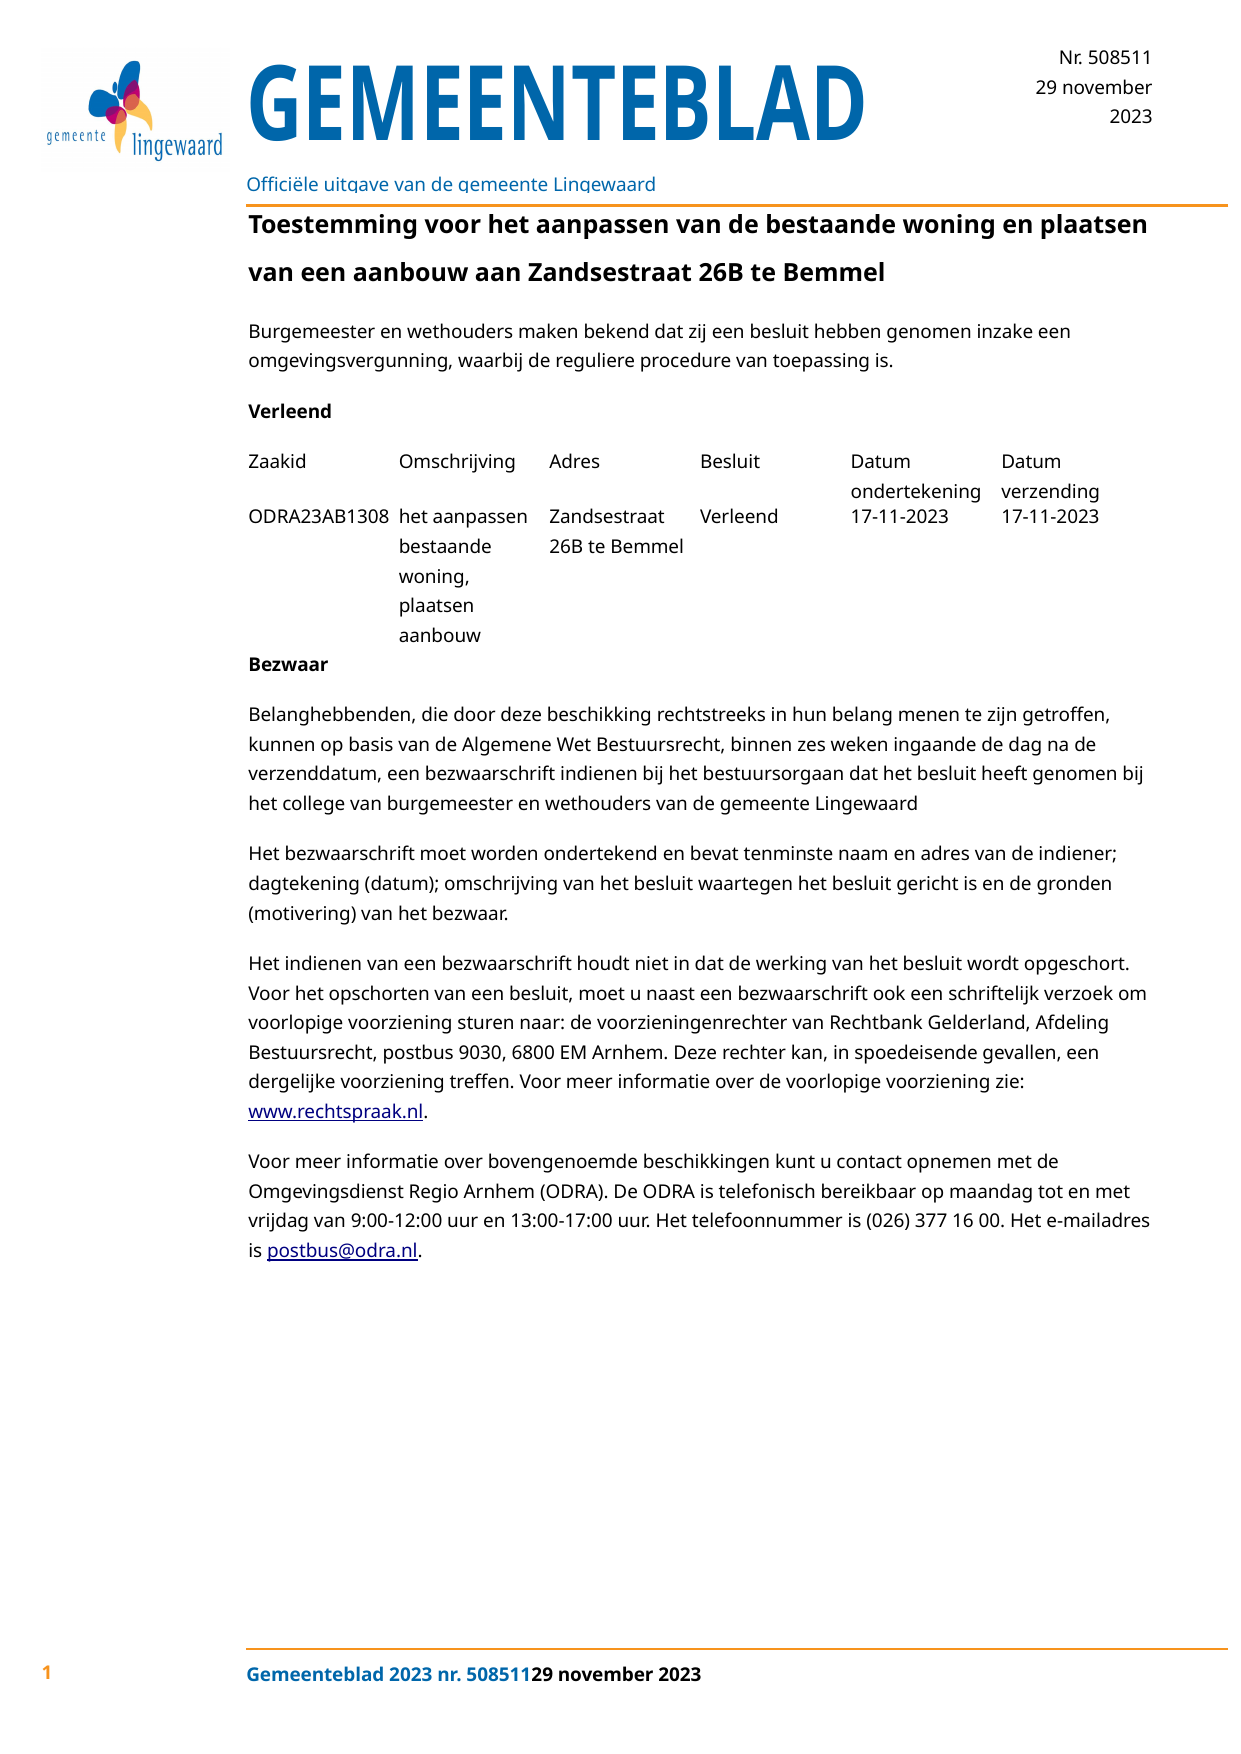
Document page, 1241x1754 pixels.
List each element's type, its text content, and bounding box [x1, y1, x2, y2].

picture [41, 47, 231, 172]
table_cell ODRA23AB1308 [248, 504, 398, 648]
table_cell 17-11-2023 [1001, 504, 1152, 648]
table_cell Verleend [700, 504, 850, 648]
table_header Zaakid [248, 449, 398, 504]
table_cell Zandsestraat 26B te Bemmel [549, 504, 700, 648]
text Het bezwaarschrift moet worden ondertekend en bevat tenminste naam en adres van de indiener; dagtekening (datum); omschrijving van het besluit waartegen het besluit gericht is en de gronden (motivering) van het bezwaar. [248, 841, 1152, 926]
table_cell het aanpassen bestaande woning, plaatsen aanbouw [399, 504, 549, 648]
text Voor meer informatie over bovengenoemde beschikkingen kunt u contact opnemen met de Omgevingsdienst Regio Arnhem (ODRA). De ODRA is telefonisch bereikbaar op maandag tot en met vrijdag van 9:00-12:00 uur en 13:00-17:00 uur. Het telefoonnummer is (026) 377 16 00. Het e-mailadres is postbus@odra.nl. [248, 1148, 1152, 1263]
text Verleend [248, 398, 1152, 424]
table_header Datum verzending [1001, 449, 1152, 504]
table_header Datum ondertekening [850, 449, 1001, 504]
text Burgemeester en wethouders maken bekend dat zij een besluit hebben genomen inzake een omgevingsvergunning, waarbij de reguliere procedure van toepassing is. [248, 318, 1152, 373]
text Bezwaar [248, 651, 1152, 677]
text Toestemming voor het aanpassen van de bestaande woning en plaatsen van een aanbouw aan Zandsestraat 26B te Bemmel [248, 207, 1152, 288]
text Belanghebbenden, die door deze beschikking rechtstreeks in hun belang menen te zijn getroffen, kunnen op basis van de Algemene Wet Bestuursrecht, binnen zes weken ingaande de dag na de verzenddatum, een bezwaarschrift indienen bij het bestuursorgaan dat het besluit heeft genomen bij het college van burgemeester en wethouders van de gemeente Lingewaard [248, 701, 1152, 816]
table_header Besluit [700, 449, 850, 504]
table_cell 17-11-2023 [850, 504, 1001, 648]
table_header Omschrijving [399, 449, 549, 504]
table_header Adres [549, 449, 700, 504]
text Het indienen van een bezwaarschrift houdt niet in dat de werking van het besluit wordt opgeschort. Voor het opschorten van een besluit, moet u naast een bezwaarschrift ook een schriftelijk verzoek om voorlopige voorziening sturen naar: de voorzieningenrechter van Rechtbank Gelderland, Afdeling Bestuursrecht, postbus 9030, 6800 EM Arnhem. Deze rechter kan, in spoedeisende gevallen, een dergelijke voorziening treffen. Voor meer informatie over de voorlopige voorziening zie: www.rechtspraak.nl. [248, 950, 1152, 1124]
